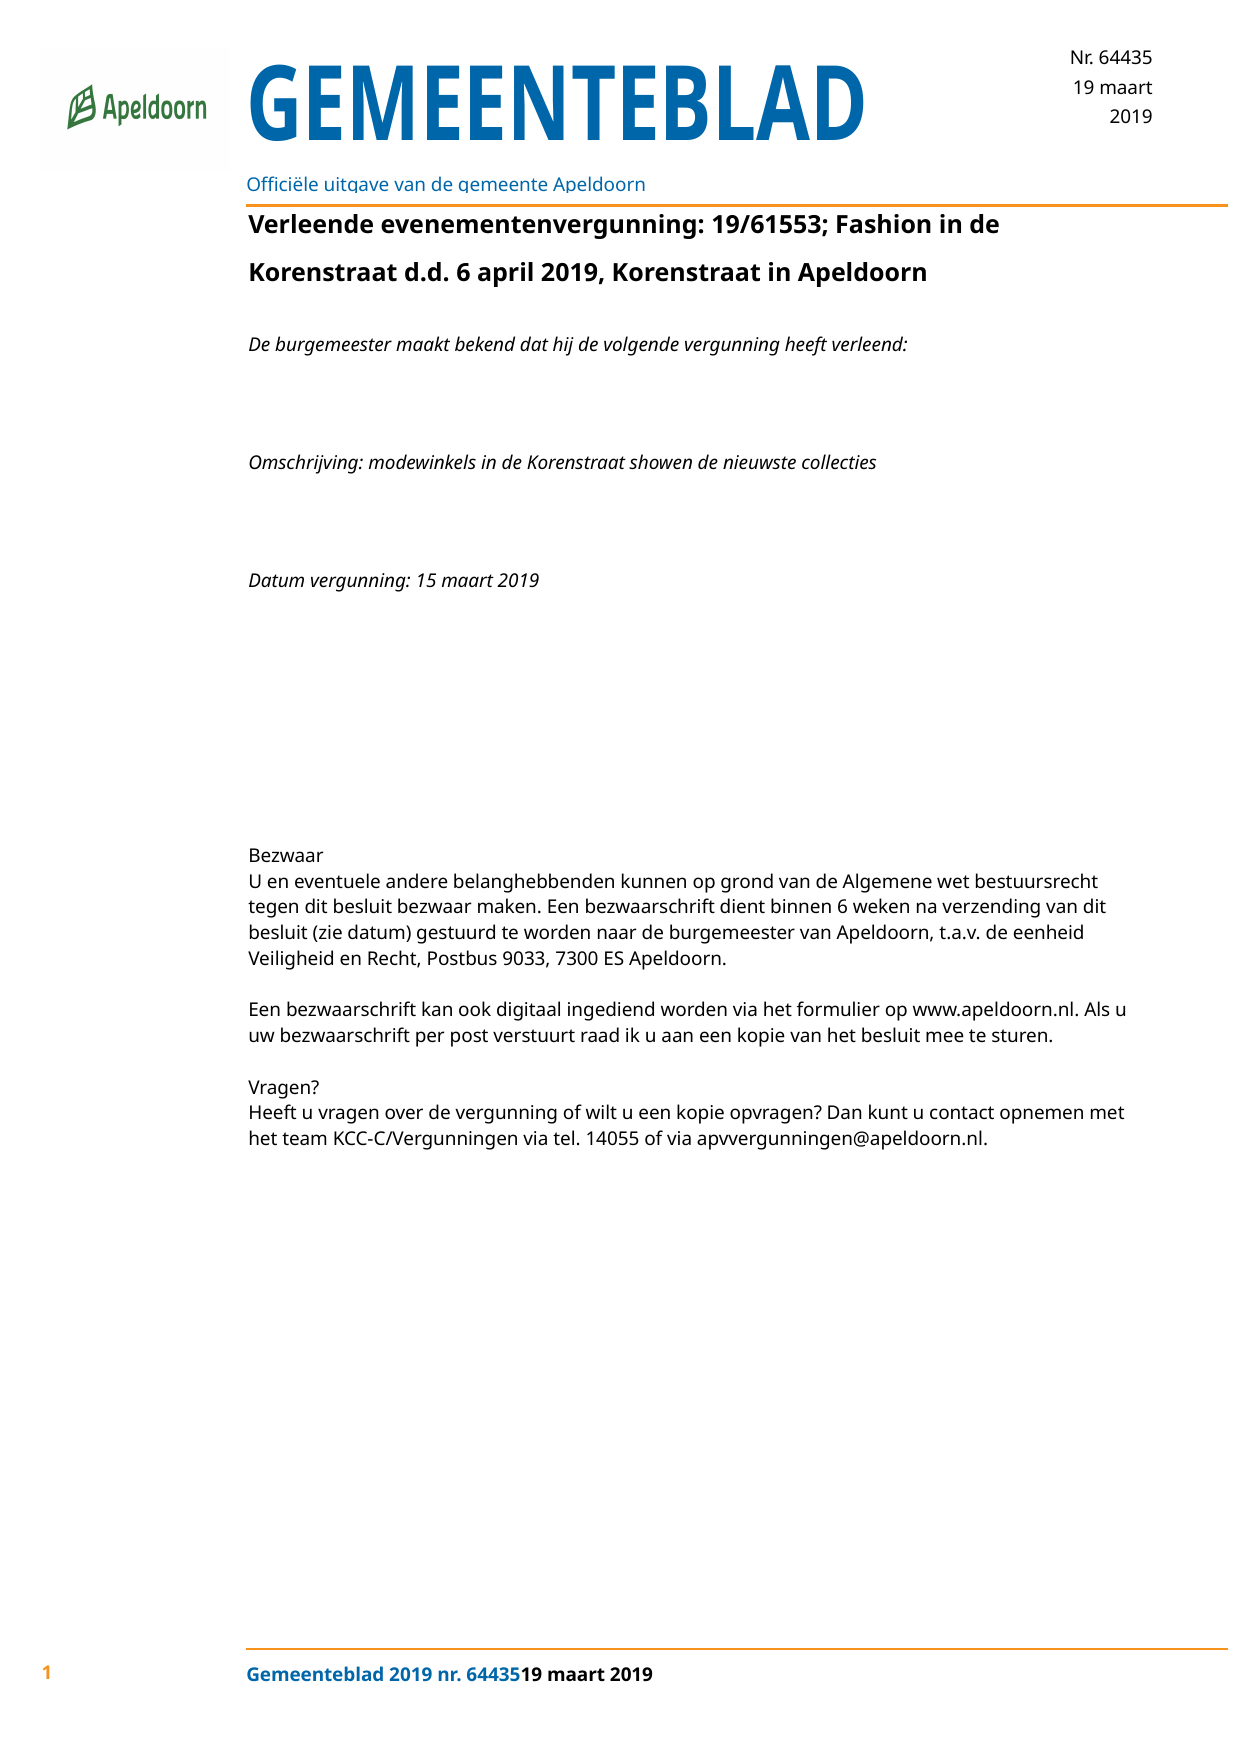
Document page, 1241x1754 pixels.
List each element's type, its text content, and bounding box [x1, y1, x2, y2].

text De burgemeester maakt bekend dat hij de volgende vergunning heeft verleend: [248, 331, 1152, 357]
text Datum vergunning: 15 maart 2019 [248, 567, 1152, 593]
text Bezwaar [248, 842, 1152, 868]
picture [41, 47, 231, 172]
text Verleende evenementenvergunning: 19/61553; Fashion in de Korenstraat d.d. 6 april 2019, Korenstraat in Apeldoorn [248, 207, 1152, 288]
text Heeft u vragen over de vergunning of wilt u een kopie opvragen? Dan kunt u contact opnemen met het team KCC-C/Vergunningen via tel. 14055 of via apvvergunningen@apeldoorn.nl. [248, 1099, 1152, 1151]
text Omschrijving: modewinkels in de Korenstraat showen de nieuwste collecties [248, 449, 1152, 475]
text Vragen? [248, 1074, 1152, 1099]
text U en eventuele andere belanghebbenden kunnen op grond van de Algemene wet bestuursrecht tegen dit besluit bezwaar maken. Een bezwaarschrift dient binnen 6 weken na verzending van dit besluit (zie datum) gestuurd te worden naar de burgemeester van Apeldoorn, t.a.v. de eenheid Veiligheid en Recht, Postbus 9033, 7300 ES Apeldoorn. [248, 868, 1152, 971]
text Een bezwaarschrift kan ook digitaal ingediend worden via het formulier op www.apeldoorn.nl. Als u uw bezwaarschrift per post verstuurt raad ik u aan een kopie van het besluit mee te sturen. [248, 997, 1152, 1048]
